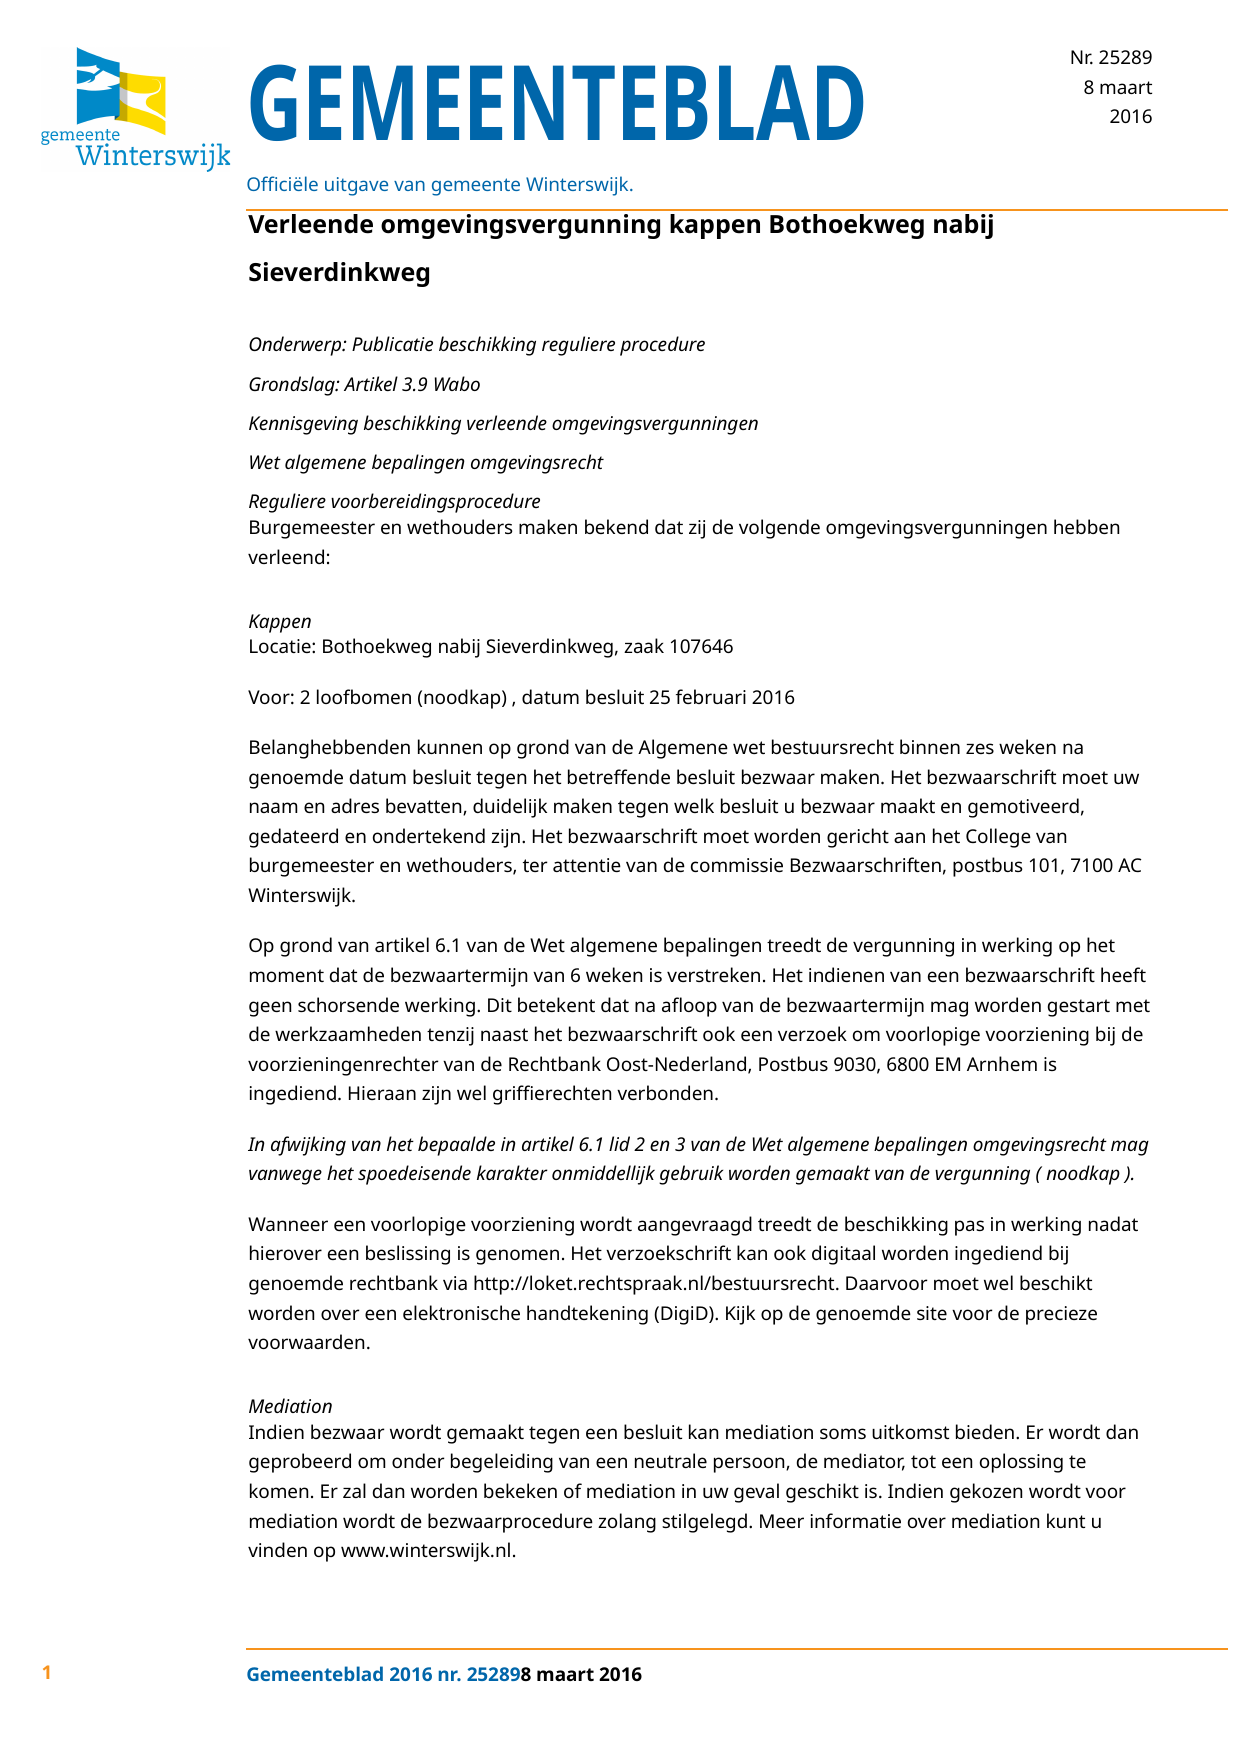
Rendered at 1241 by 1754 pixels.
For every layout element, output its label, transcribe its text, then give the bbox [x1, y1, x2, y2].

text Wanneer een voorlopige voorziening wordt aangevraagd treedt de beschikking pas in werking nadat hierover een beslissing is genomen. Het verzoekschrift kan ook digitaal worden ingediend bij genoemde rechtbank via http://loket.rechtspraak.nl/bestuursrecht. Daarvoor moet wel beschikt worden over een elektronische handtekening (DigiD). Kijk op de genoemde site voor de precieze voorwaarden. [248, 1211, 1152, 1355]
picture [225, 153, 231, 162]
text Kennisgeving beschikking verleende omgevingsvergunningen [248, 410, 1152, 436]
text In afwijking van het bepaalde in artikel 6.1 lid 2 en 3 van de Wet algemene bepalingen omgevingsrecht mag vanwege het spoedeisende karakter onmiddellijk gebruik worden gemaakt van de vergunning ( noodkap ). [248, 1131, 1152, 1186]
text Mediation [248, 1393, 1152, 1419]
picture [41, 47, 231, 172]
text Kappen [248, 608, 1152, 633]
text Wet algemene bepalingen omgevingsrecht [248, 449, 1152, 475]
text Voor: 2 loofbomen (noodkap) , datum besluit 25 februari 2016 [248, 684, 1152, 710]
text Onderwerp: Publicatie beschikking reguliere procedure [248, 331, 1152, 357]
text Indien bezwaar wordt gemaakt tegen een besluit kan mediation soms uitkomst bieden. Er wordt dan geprobeerd om onder begeleiding van een neutrale persoon, de mediator, tot een oplossing te komen. Er zal dan worden bekeken of mediation in uw geval geschikt is. Indien gekozen wordt voor mediation wordt de bezwaarprocedure zolang stilgelegd. Meer informatie over mediation kunt u vinden op www.winterswijk.nl. [248, 1419, 1152, 1563]
text Locatie: Bothoekweg nabij Sieverdinkweg, zaak 107646 [248, 633, 1152, 659]
text Op grond van artikel 6.1 van de Wet algemene bepalingen treedt de vergunning in werking op het moment dat de bezwaartermijn van 6 weken is verstreken. Het indienen van een bezwaarschrift heeft geen schorsende werking. Dit betekent dat na afloop van de bezwaartermijn mag worden gestart met de werkzaamheden tenzij naast het bezwaarschrift ook een verzoek om voorlopige voorziening bij de voorzieningenrechter van de Rechtbank Oost-Nederland, Postbus 9030, 6800 EM Arnhem is ingediend. Hieraan zijn wel griffierechten verbonden. [248, 933, 1152, 1106]
text Reguliere voorbereidingsprocedure [248, 488, 1152, 514]
text Burgemeester en wethouders maken bekend dat zij de volgende omgevingsvergunningen hebben verleend: [248, 514, 1152, 569]
text Verleende omgevingsvergunning kappen Bothoekweg nabij Sieverdinkweg [248, 211, 1152, 288]
text Belanghebbenden kunnen op grond van de Algemene wet bestuursrecht binnen zes weken na genoemde datum besluit tegen het betreffende besluit bezwaar maken. Het bezwaarschrift moet uw naam en adres bevatten, duidelijk maken tegen welk besluit u bezwaar maakt en gemotiveerd, gedateerd en ondertekend zijn. Het bezwaarschrift moet worden gericht aan het College van burgemeester en wethouders, ter attentie van de commissie Bezwaarschriften, postbus 101, 7100 AC Winterswijk. [248, 734, 1152, 908]
text Grondslag: Artikel 3.9 Wabo [248, 371, 1152, 396]
